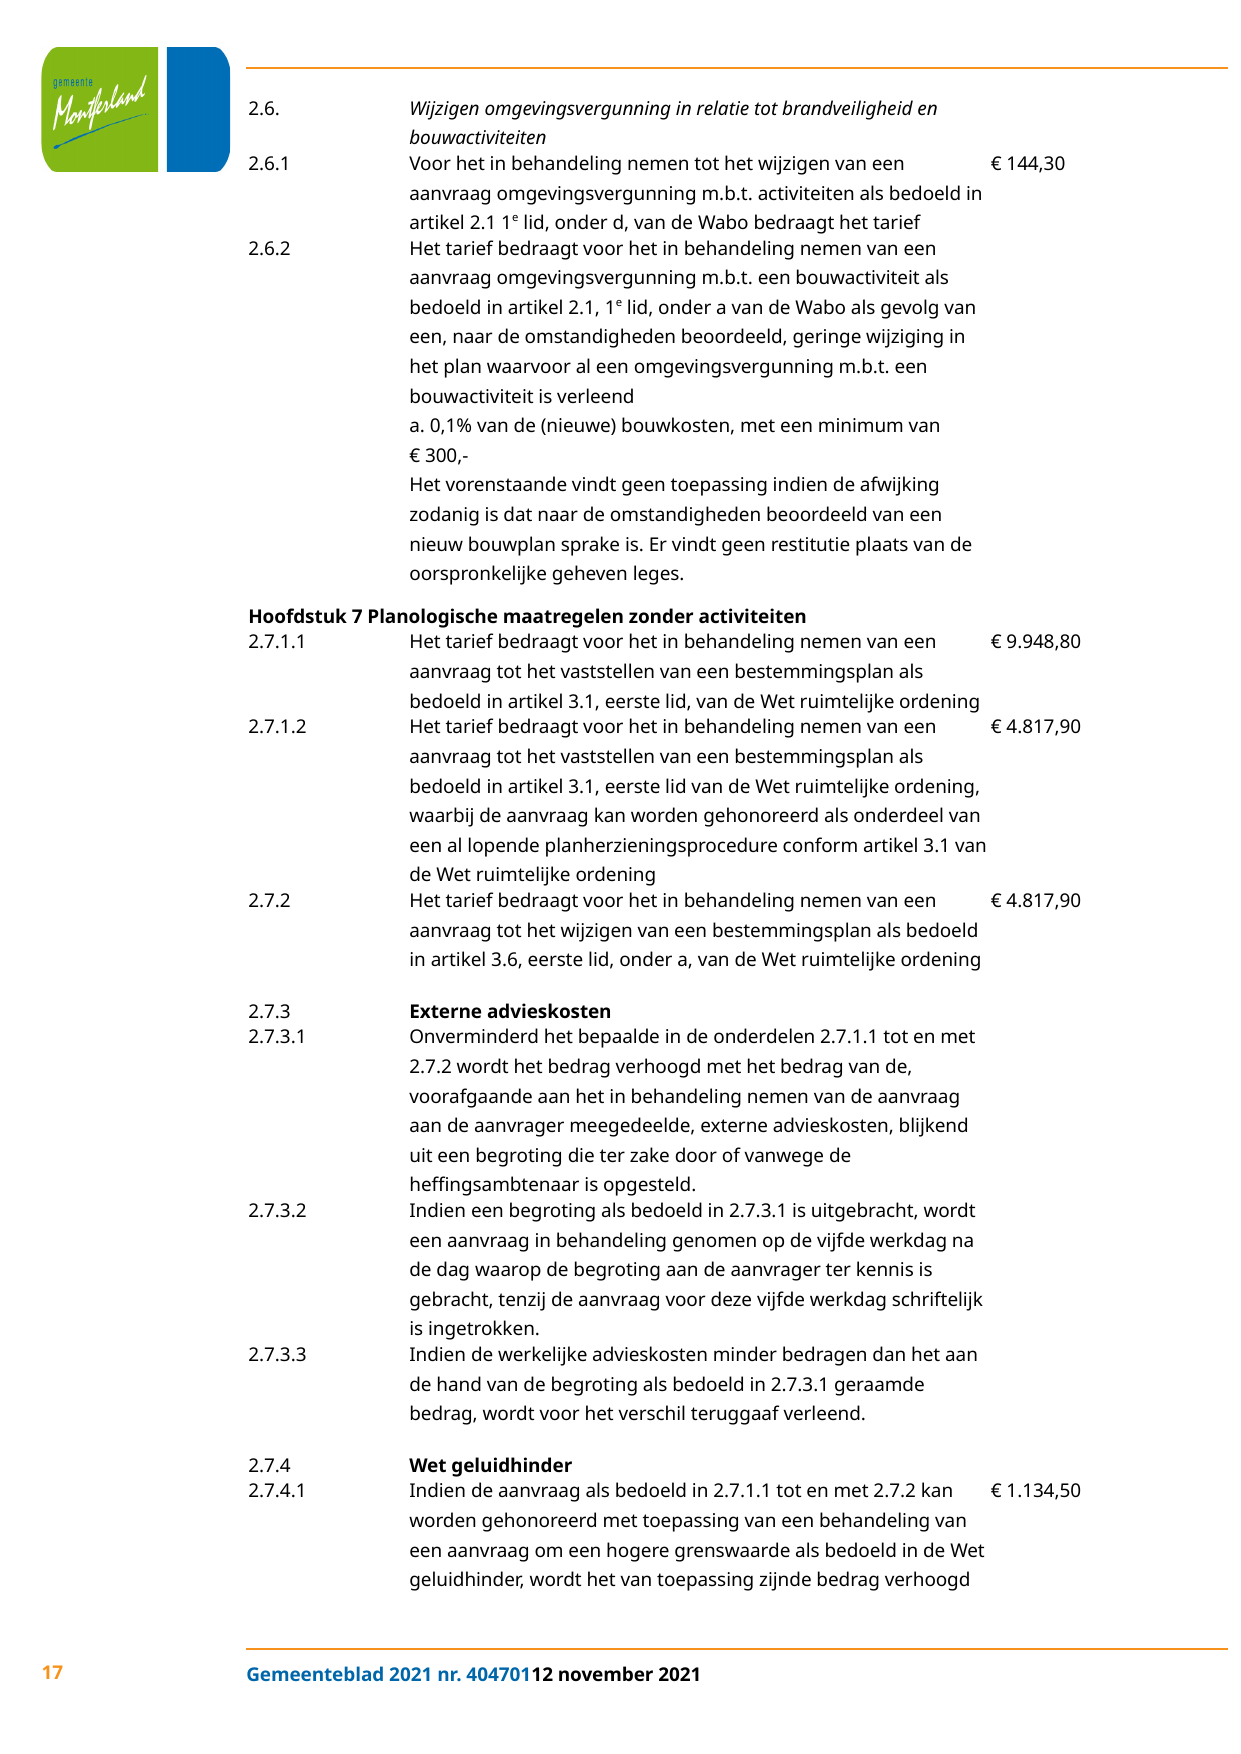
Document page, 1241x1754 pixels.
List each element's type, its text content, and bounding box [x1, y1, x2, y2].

table_cell 2.7.3 [248, 998, 409, 1024]
table_cell [248, 1426, 409, 1452]
table_cell 2.7.3.3 [248, 1341, 409, 1426]
table_cell Wet geluidhinder [409, 1452, 991, 1478]
table_cell € 144,30 [991, 150, 1152, 235]
table_cell [991, 1341, 1152, 1426]
table_cell [991, 1426, 1152, 1452]
text Hoofdstuk 7 Planologische maatregelen zonder activiteiten [248, 603, 1152, 629]
table_cell Het tarief bedraagt voor het in behandeling nemen van een aanvraag tot het vaststellen van een bestemmingsplan als bedoeld in artikel 3.1, eerste lid van de Wet ruimtelijke ordening, waarbij de aanvraag kan worden gehonoreerd als onderdeel van een al lopende planherzieningsprocedure conform artikel 3.1 van de Wet ruimtelijke ordening [409, 714, 991, 887]
table_cell [991, 1024, 1152, 1197]
table_cell € 1.134,50 [991, 1478, 1152, 1592]
table_cell € 4.817,90 [991, 714, 1152, 887]
table_cell 2.7.2 [248, 887, 409, 972]
table_cell Indien een begroting als bedoeld in 2.7.3.1 is uitgebracht, wordt een aanvraag in behandeling genomen op de vijfde werkdag na de dag waarop de begroting aan de aanvrager ter kennis is gebracht, tenzij de aanvraag voor deze vijfde werkdag schriftelijk is ingetrokken. [409, 1197, 991, 1341]
table_cell Voor het in behandeling nemen tot het wijzigen van een aanvraag omgevingsvergunning m.b.t. activiteiten als bedoeld in artikel 2.1 1e lid, onder d, van de Wabo bedraagt het tarief [409, 150, 991, 235]
table_cell Het tarief bedraagt voor het in behandeling nemen van een aanvraag tot het wijzigen van een bestemmingsplan als bedoeld in artikel 3.6, eerste lid, onder a, van de Wet ruimtelijke ordening [409, 887, 991, 972]
table_cell Externe advieskosten [409, 998, 991, 1024]
table_cell [991, 972, 1152, 998]
table_cell 2.6.2 [248, 235, 409, 586]
table_cell Indien de aanvraag als bedoeld in 2.7.1.1 tot en met 2.7.2 kan worden gehonoreerd met toepassing van een behandeling van een aanvraag om een hogere grenswaarde als bedoeld in de Wet geluidhinder, wordt het van toepassing zijnde bedrag verhoogd [409, 1478, 991, 1592]
table_cell Indien de werkelijke advieskosten minder bedragen dan het aan de hand van de begroting als bedoeld in 2.7.3.1 geraamde bedrag, wordt voor het verschil teruggaaf verleend. [409, 1341, 991, 1426]
table_header 2.6. [248, 95, 409, 150]
table_cell [991, 1197, 1152, 1341]
table_header Wijzigen omgevingsvergunning in relatie tot brandveiligheid en bouwactiviteiten [409, 95, 991, 150]
table_cell [409, 1426, 991, 1452]
table_cell 2.7.3.1 [248, 1024, 409, 1197]
table_cell 2.7.4 [248, 1452, 409, 1478]
table_cell 2.7.3.2 [248, 1197, 409, 1341]
table_cell [991, 998, 1152, 1024]
table_cell Het tarief bedraagt voor het in behandeling nemen van een aanvraag omgevingsvergunning m.b.t. een bouwactiviteit als bedoeld in artikel 2.1, 1e lid, onder a van de Wabo als gevolg van een, naar de omstandigheden beoordeeld, geringe wijziging in het plan waarvoor al een omgevingsvergunning m.b.t. een bouwactiviteit is verleend a. 0,1% van de (nieuwe) bouwkosten, met een minimum van € 300,- Het vorenstaande vindt geen toepassing indien de afwijking zodanig is dat naar de omstandigheden beoordeeld van een nieuw bouwplan sprake is. Er vindt geen restitutie plaats van de oorspronkelijke geheven leges. [409, 235, 991, 586]
table_header 2.7.1.1 [248, 629, 409, 714]
table_cell 2.7.4.1 [248, 1478, 409, 1592]
table_cell [991, 235, 1152, 586]
table_cell [409, 972, 991, 998]
table_cell [991, 1452, 1152, 1478]
table_cell € 4.817,90 [991, 887, 1152, 972]
table_cell [248, 972, 409, 998]
table_cell 2.7.1.2 [248, 714, 409, 887]
table_cell Onverminderd het bepaalde in de onderdelen 2.7.1.1 tot en met 2.7.2 wordt het bedrag verhoogd met het bedrag van de, voorafgaande aan het in behandeling nemen van de aanvraag aan de aanvrager meegedeelde, externe advieskosten, blijkend uit een begroting die ter zake door of vanwege de heffingsambtenaar is opgesteld. [409, 1024, 991, 1197]
table_header [991, 95, 1152, 150]
picture [41, 47, 231, 172]
table_cell 2.6.1 [248, 150, 409, 235]
table_header Het tarief bedraagt voor het in behandeling nemen van een aanvraag tot het vaststellen van een bestemmingsplan als bedoeld in artikel 3.1, eerste lid, van de Wet ruimtelijke ordening [409, 629, 991, 714]
table_header € 9.948,80 [991, 629, 1152, 714]
